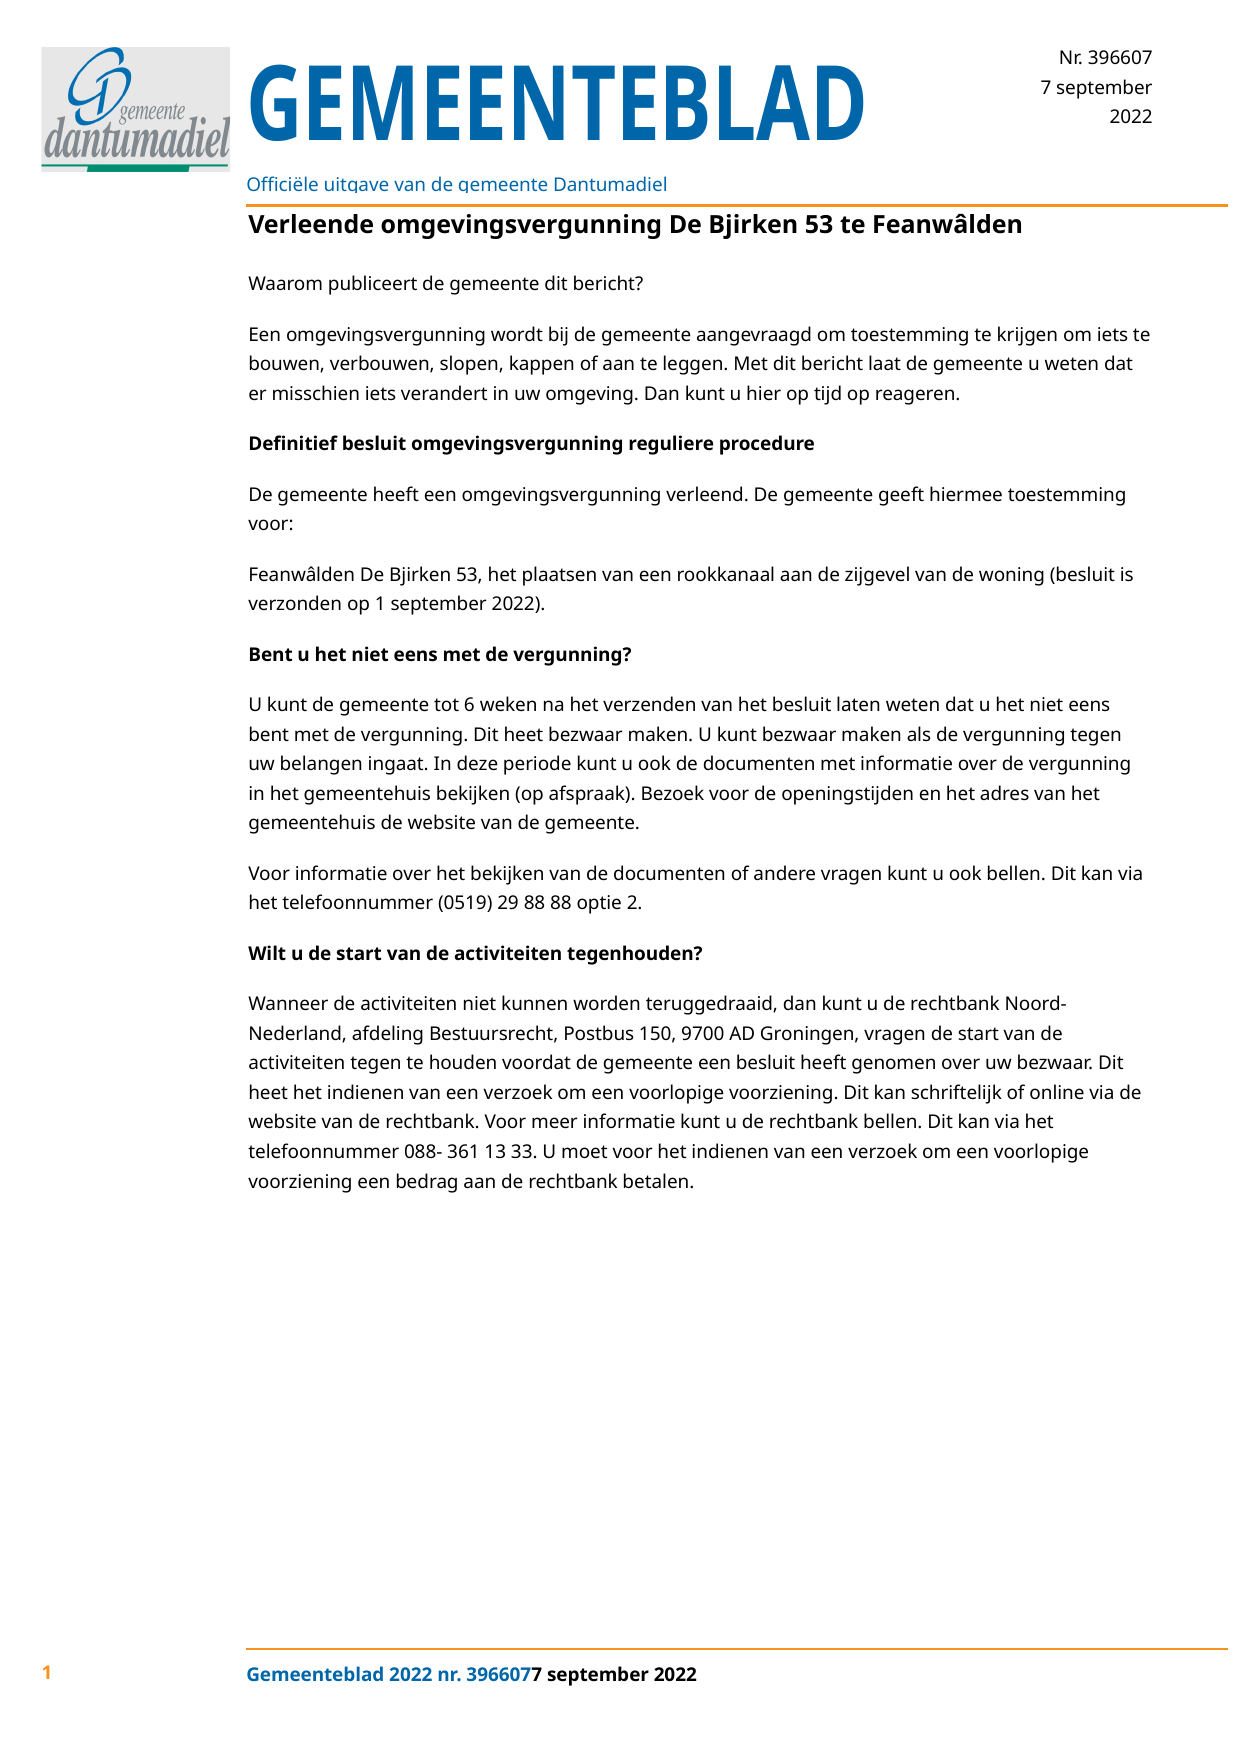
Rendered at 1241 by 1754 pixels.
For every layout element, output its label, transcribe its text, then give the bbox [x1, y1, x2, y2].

picture [41, 47, 231, 172]
text Feanwâlden De Bjirken 53, het plaatsen van een rookkanaal aan de zijgevel van de woning (besluit is verzonden op 1 september 2022). [248, 561, 1152, 616]
text Wanneer de activiteiten niet kunnen worden teruggedraaid, dan kunt u de rechtbank Noord-Nederland, afdeling Bestuursrecht, Postbus 150, 9700 AD Groningen, vragen de start van de activiteiten tegen te houden voordat de gemeente een besluit heeft genomen over uw bezwaar. Dit heet het indienen van een verzoek om een voorlopige voorziening. Dit kan schriftelijk of online via de website van de rechtbank. Voor meer informatie kunt u de rechtbank bellen. Dit kan via het telefoonnummer 088- 361 13 33. U moet voor het indienen van een verzoek om een voorlopige voorziening een bedrag aan de rechtbank betalen. [248, 990, 1152, 1193]
text Bent u het niet eens met de vergunning? [248, 641, 1152, 666]
text Voor informatie over het bekijken van de documenten of andere vragen kunt u ook bellen. Dit kan via het telefoonnummer (0519) 29 88 88 optie 2. [248, 860, 1152, 915]
text Waarom publiceert de gemeente dit bericht? [248, 270, 1152, 296]
text U kunt de gemeente tot 6 weken na het verzenden van het besluit laten weten dat u het niet eens bent met de vergunning. Dit heet bezwaar maken. U kunt bezwaar maken als de vergunning tegen uw belangen ingaat. In deze periode kunt u ook de documenten met informatie over de vergunning in het gemeentehuis bekijken (op afspraak). Bezoek voor de openingstijden en het adres van het gemeentehuis de website van de gemeente. [248, 691, 1152, 835]
text Wilt u de start van de activiteiten tegenhouden? [248, 940, 1152, 966]
text De gemeente heeft een omgevingsvergunning verleend. De gemeente geeft hiermee toestemming voor: [248, 481, 1152, 536]
text Verleende omgevingsvergunning De Bjirken 53 te Feanwâlden [248, 207, 1152, 241]
text Een omgevingsvergunning wordt bij de gemeente aangevraagd om toestemming te krijgen om iets te bouwen, verbouwen, slopen, kappen of aan te leggen. Met dit bericht laat de gemeente u weten dat er misschien iets verandert in uw omgeving. Dan kunt u hier op tijd op reageren. [248, 321, 1152, 406]
text Definitief besluit omgevingsvergunning reguliere procedure [248, 430, 1152, 456]
